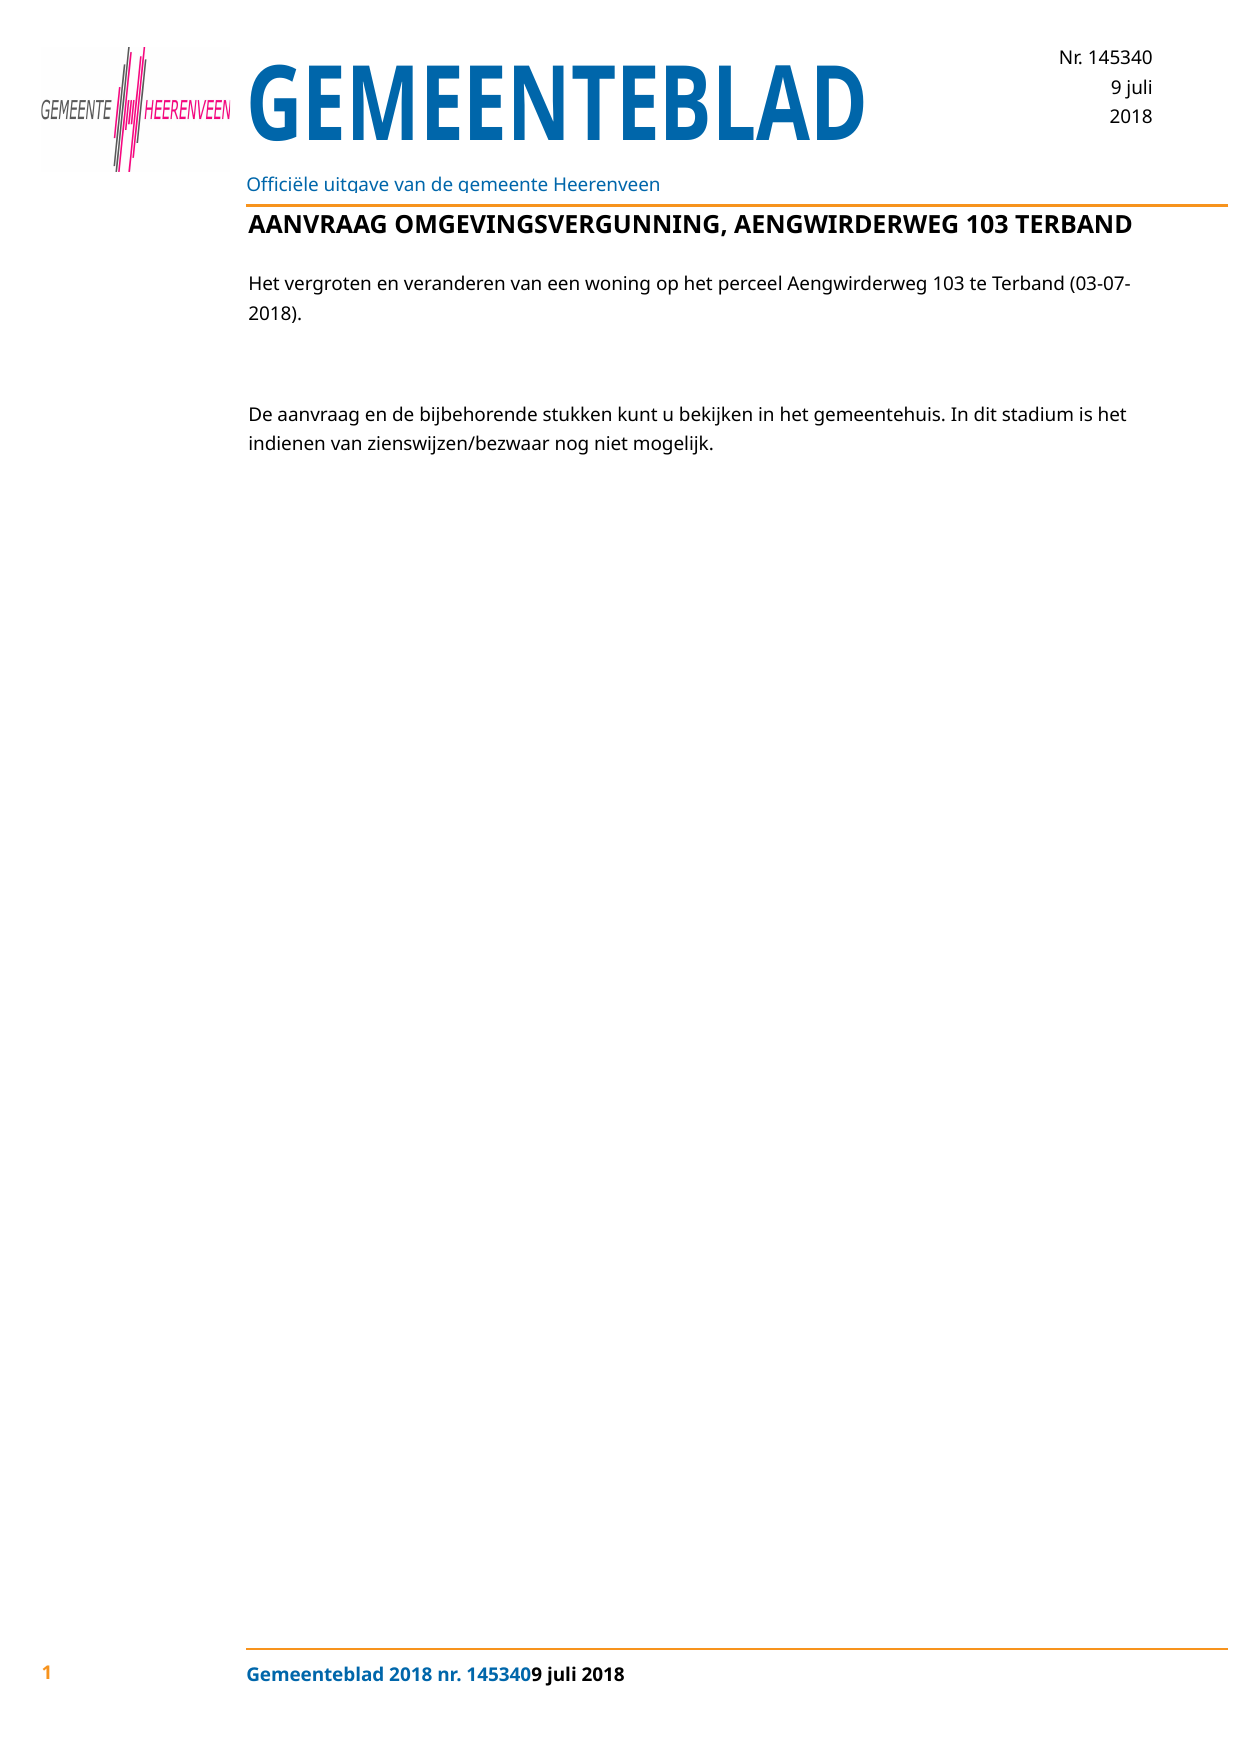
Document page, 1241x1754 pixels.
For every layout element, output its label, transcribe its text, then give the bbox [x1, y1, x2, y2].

picture [41, 47, 231, 172]
text De aanvraag en de bijbehorende stukken kunt u bekijken in het gemeentehuis. In dit stadium is het indienen van zienswijzen/bezwaar nog niet mogelijk. [248, 401, 1152, 456]
text AANVRAAG OMGEVINGSVERGUNNING, AENGWIRDERWEG 103 TERBAND [248, 207, 1152, 241]
text Het vergroten en veranderen van een woning op het perceel Aengwirderweg 103 te Terband (03-07-2018). [248, 270, 1152, 326]
